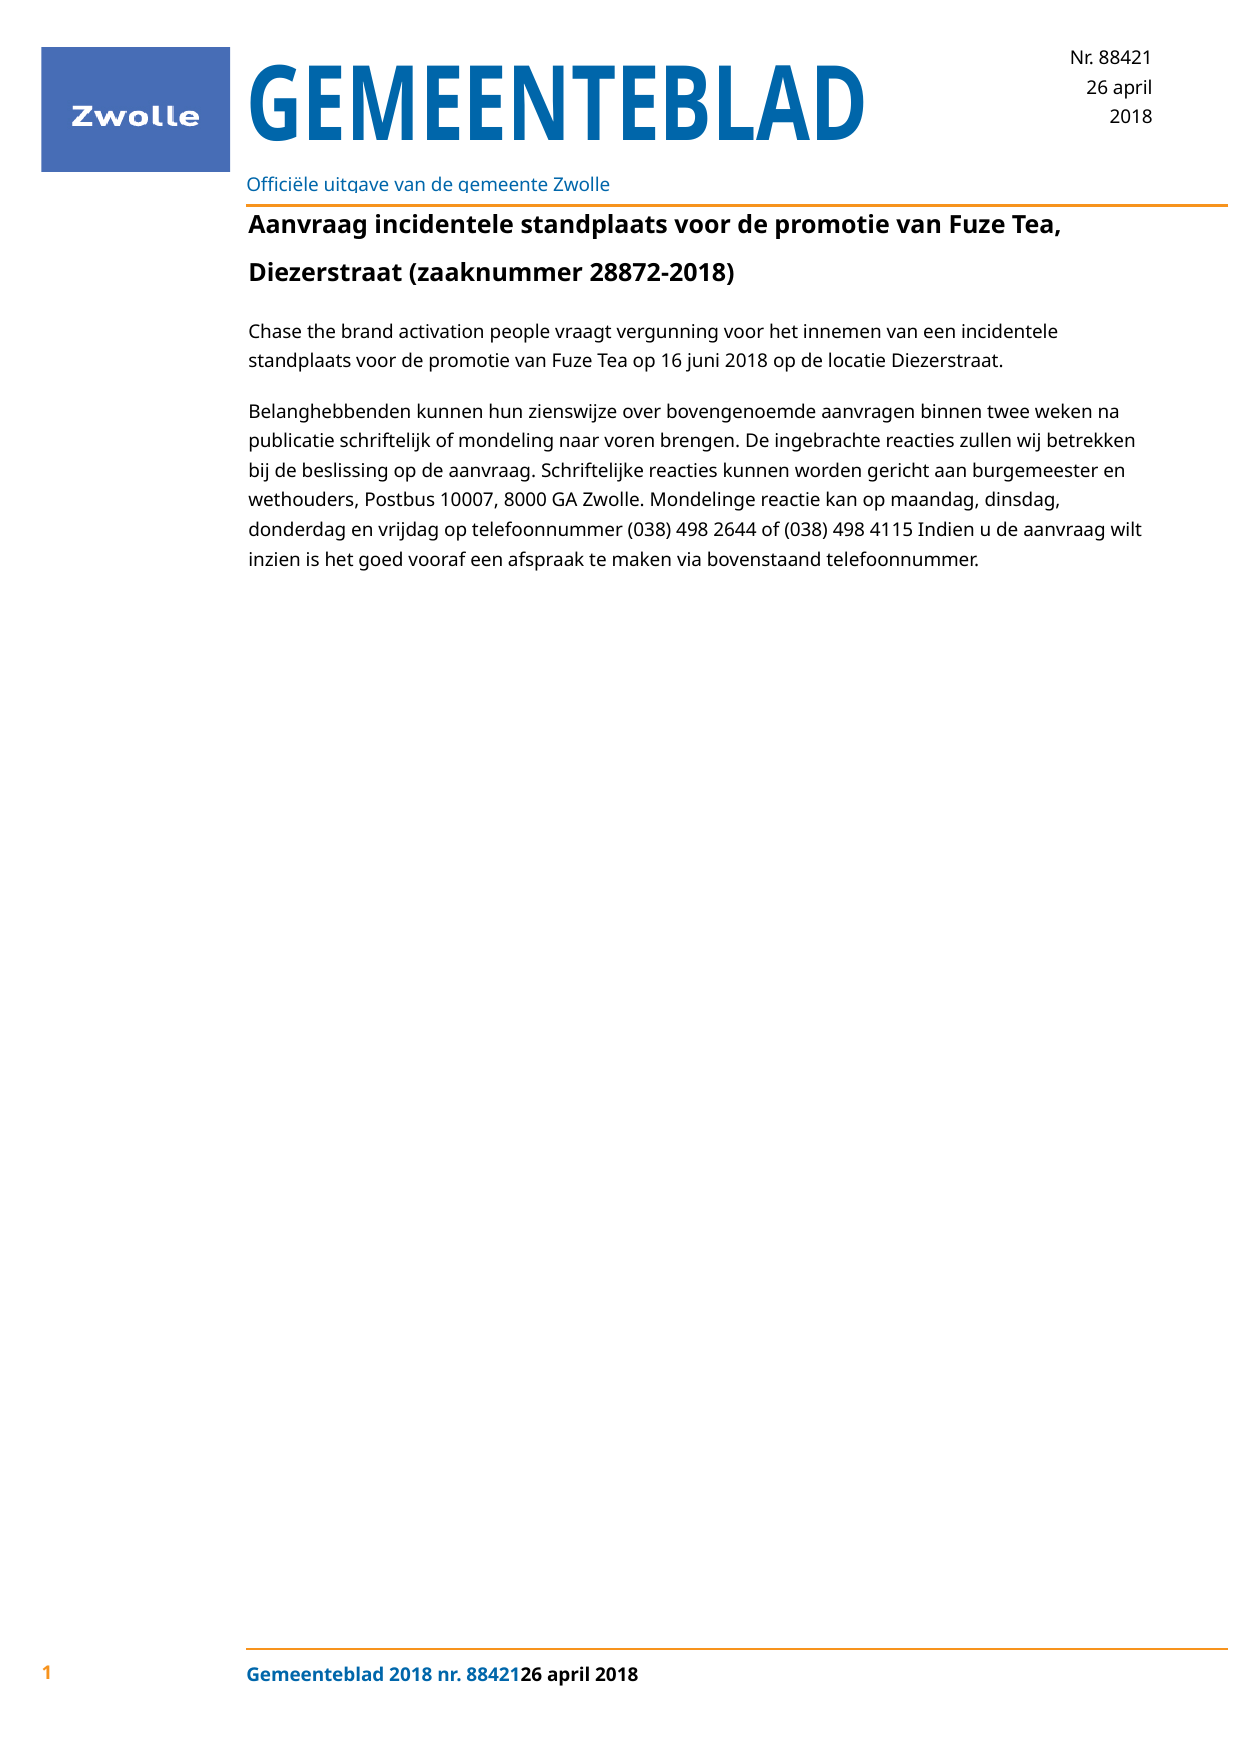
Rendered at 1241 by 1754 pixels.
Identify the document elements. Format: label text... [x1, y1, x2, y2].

text Aanvraag incidentele standplaats voor de promotie van Fuze Tea, Diezerstraat (zaaknummer 28872-2018) [248, 207, 1152, 288]
text Belanghebbenden kunnen hun zienswijze over bovengenoemde aanvragen binnen twee weken na publicatie schriftelijk of mondeling naar voren brengen. De ingebrachte reacties zullen wij betrekken bij de beslissing op de aanvraag. Schriftelijke reacties kunnen worden gericht aan burgemeester en wethouders, Postbus 10007, 8000 GA Zwolle. Mondelinge reactie kan op maandag, dinsdag, donderdag en vrijdag op telefoonnummer (038) 498 2644 of (038) 498 4115 Indien u de aanvraag wilt inzien is het goed vooraf een afspraak te maken via bovenstaand telefoonnummer. [248, 398, 1152, 572]
picture [41, 47, 231, 172]
text Chase the brand activation people vraagt vergunning voor het innemen van een incidentele standplaats voor de promotie van Fuze Tea op 16 juni 2018 op de locatie Diezerstraat. [248, 318, 1152, 373]
